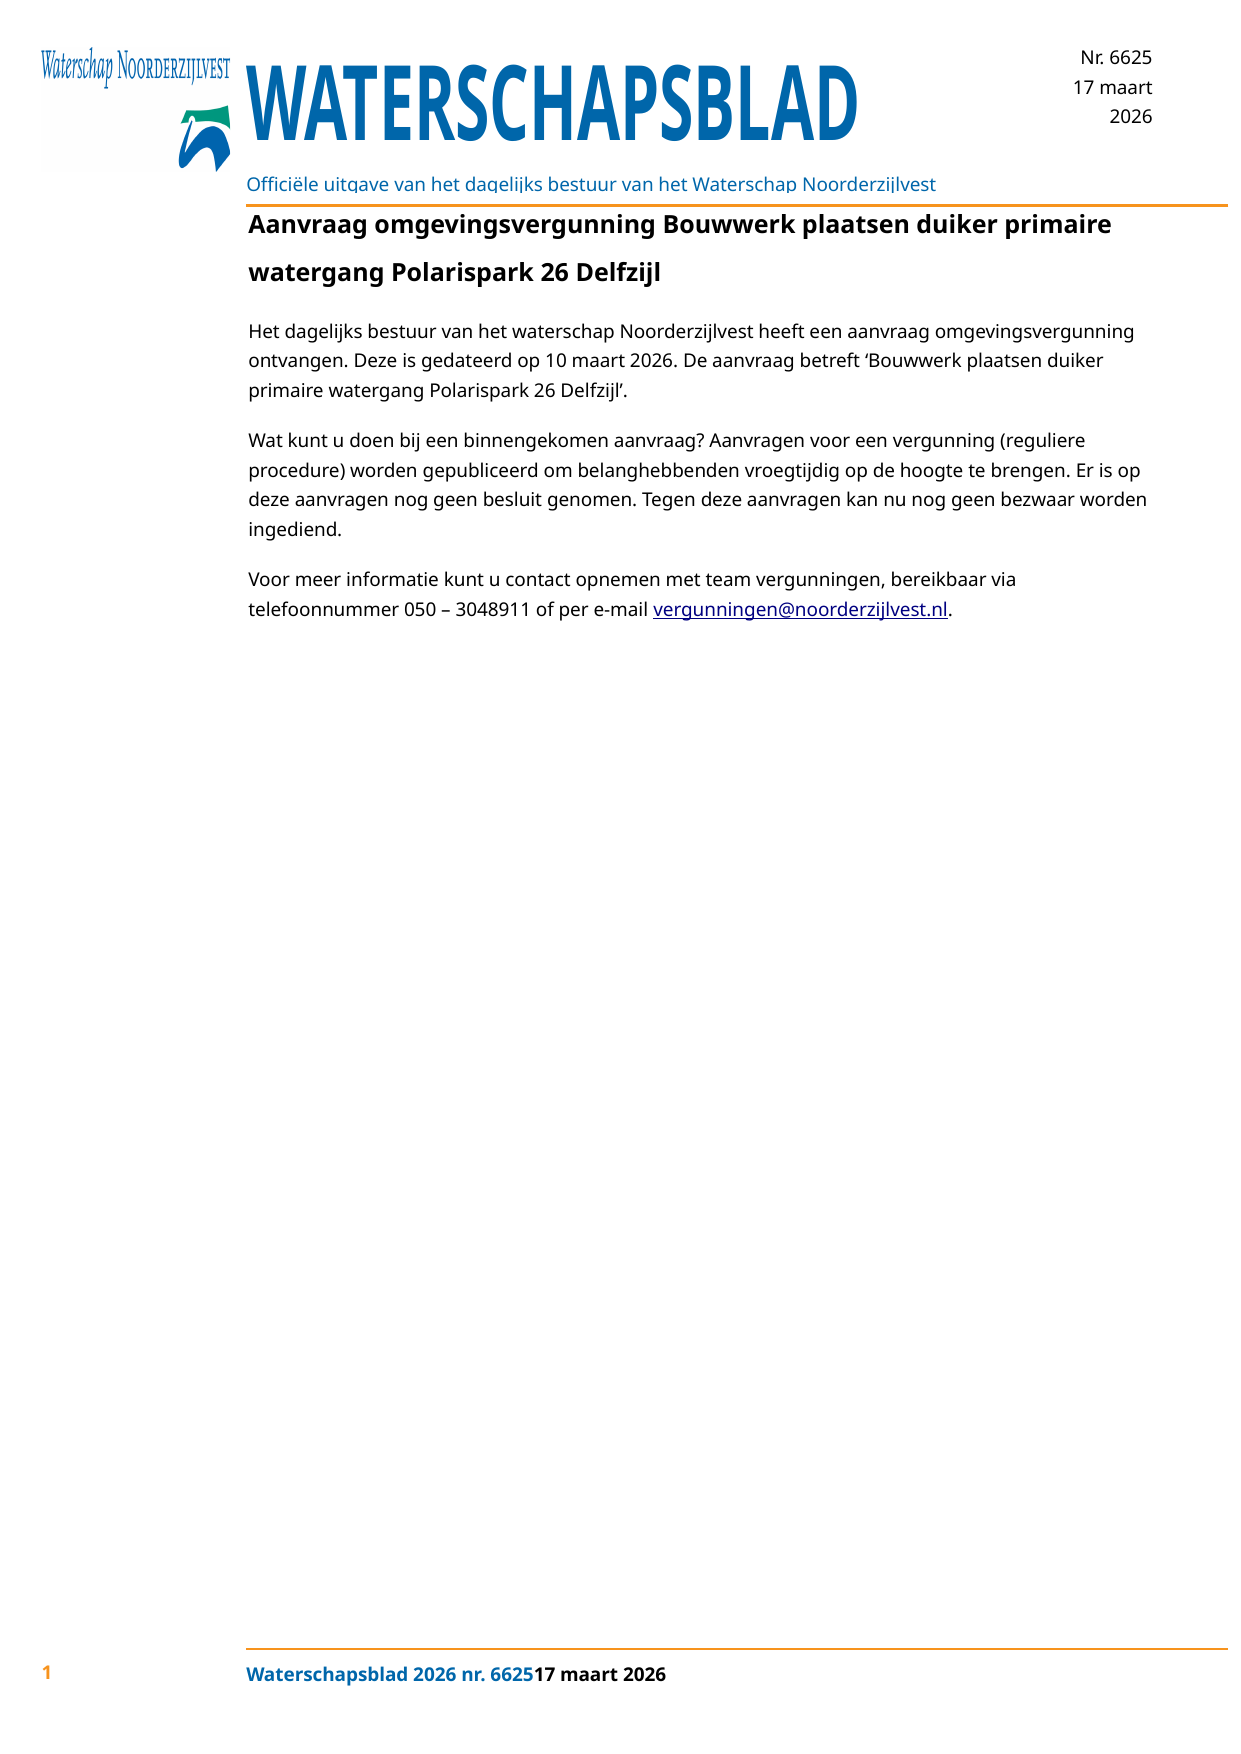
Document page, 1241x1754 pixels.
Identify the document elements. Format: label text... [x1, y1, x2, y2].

text Voor meer informatie kunt u contact opnemen met team vergunningen, bereikbaar via telefoonnummer 050 – 3048911 of per e-mail vergunningen@noorderzijlvest.nl. [248, 567, 1152, 622]
text Aanvraag omgevingsvergunning Bouwwerk plaatsen duiker primaire watergang Polarispark 26 Delfzijl [248, 207, 1152, 288]
text Wat kunt u doen bij een binnengekomen aanvraag? Aanvragen voor een vergunning (reguliere procedure) worden gepubliceerd om belanghebbenden vroegtijdig op de hoogte te brengen. Er is op deze aanvragen nog geen besluit genomen. Tegen deze aanvragen kan nu nog geen bezwaar worden ingediend. [248, 427, 1152, 542]
text Het dagelijks bestuur van het waterschap Noorderzijlvest heeft een aanvraag omgevingsvergunning ontvangen. Deze is gedateerd op 10 maart 2026. De aanvraag betreft ‘Bouwwerk plaatsen duiker primaire watergang Polarispark 26 Delfzijl’. [248, 318, 1152, 403]
picture [41, 47, 231, 172]
